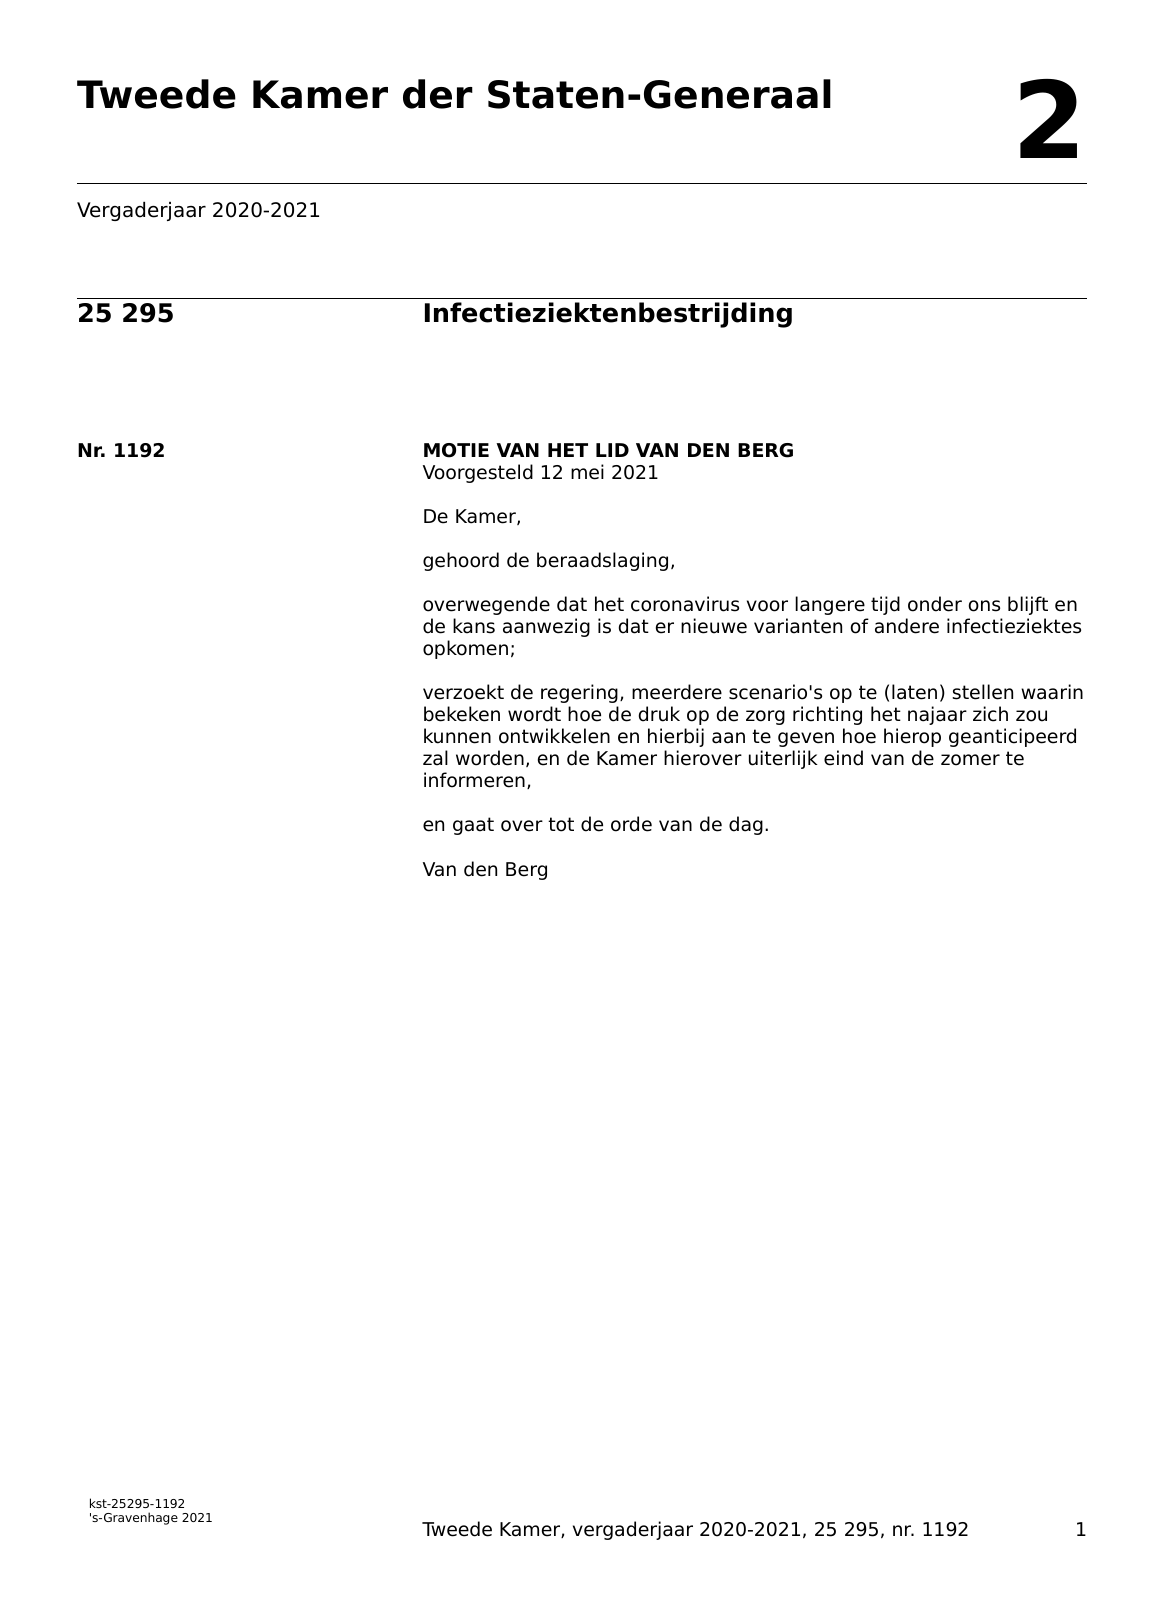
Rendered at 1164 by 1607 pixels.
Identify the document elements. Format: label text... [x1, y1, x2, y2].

text Voorgesteld 12 mei 2021 [422, 462, 1087, 484]
text De Kamer, [422, 506, 1087, 528]
text en gaat over tot de orde van de dag. [422, 814, 1087, 836]
text 's-Gravenhage 2021 [88, 1511, 323, 1525]
text gehoord de beraadslaging, [422, 550, 1087, 572]
subtitle Nr. 1192 MOTIE VAN HET LID VAN DEN BERG [77, 440, 1087, 462]
text kst-25295-1192 [88, 1497, 323, 1511]
text verzoekt de regering, meerdere scenario's op te (laten) stellen waarin bekeken wordt hoe de druk op de zorg richting het najaar zich zou kunnen ontwikkelen en hierbij aan te geven hoe hierop geanticipeerd zal worden, en de Kamer hierover uiterlijk eind van de zomer te informeren, [422, 682, 1087, 792]
table_header 2 [886, 59, 1087, 183]
text overwegende dat het coronavirus voor langere tijd onder ons blijft en de kans aanwezig is dat er nieuwe varianten of andere infectieziektes opkomen; [422, 594, 1087, 660]
subtitle 25 295 Infectieziektenbestrijding [77, 299, 1087, 329]
text Van den Berg [422, 858, 1087, 881]
table_header Tweede Kamer der Staten-Generaal [77, 59, 886, 183]
table_cell Vergaderjaar 2020-2021 [77, 184, 1087, 298]
